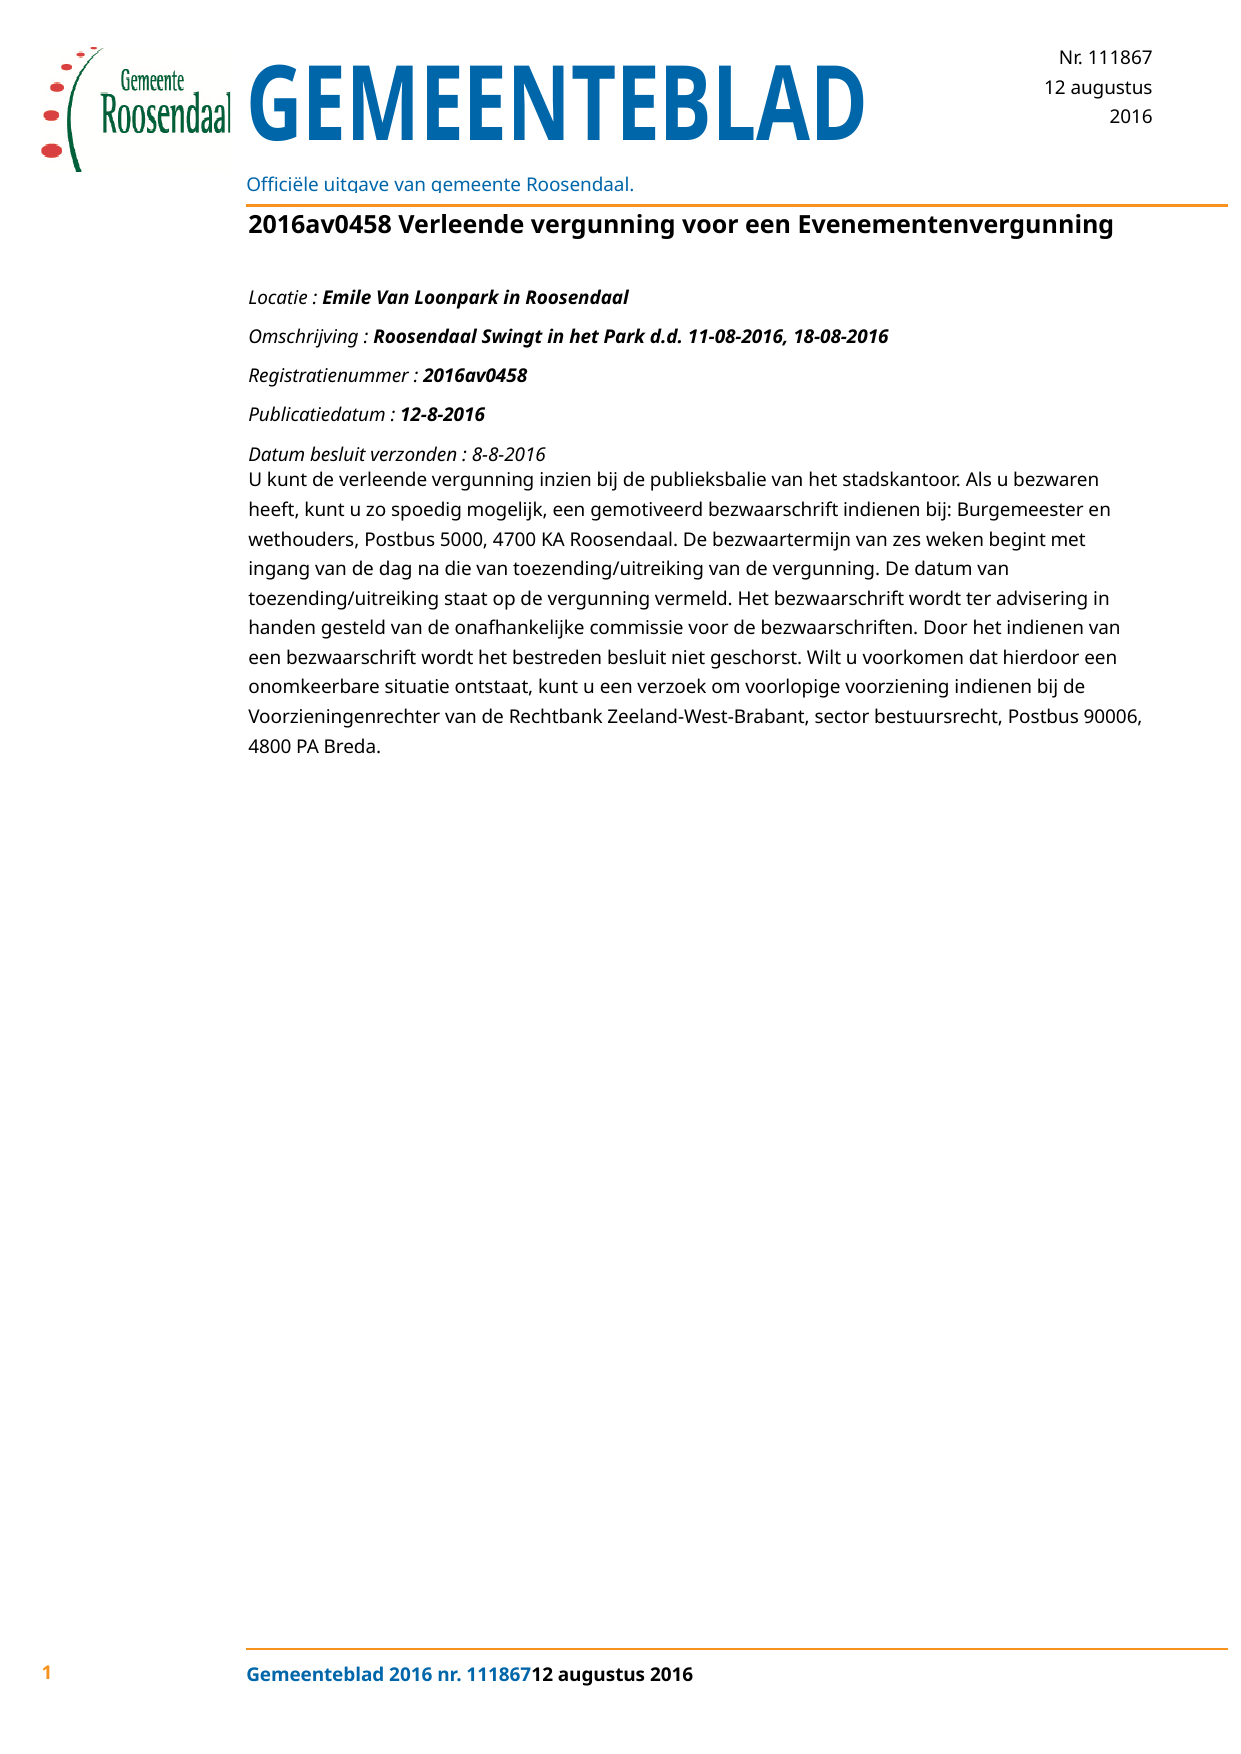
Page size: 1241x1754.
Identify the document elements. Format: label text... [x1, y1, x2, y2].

text Omschrijving : Roosendaal Swingt in het Park d.d. 11-08-2016, 18-08-2016 [248, 323, 1152, 349]
text Publicatiedatum : 12-8-2016 [248, 402, 1152, 427]
text U kunt de verleende vergunning inzien bij de publieksbalie van het stadskantoor. Als u bezwaren heeft, kunt u zo spoedig mogelijk, een gemotiveerd bezwaarschrift indienen bij: Burgemeester en wethouders, Postbus 5000, 4700 KA Roosendaal. De bezwaartermijn van zes weken begint met ingang van de dag na die van toezending/uitreiking van de vergunning. De datum van toezending/uitreiking staat op de vergunning vermeld. Het bezwaarschrift wordt ter advisering in handen gesteld van de onafhankelijke commissie voor de bezwaarschriften. Door het indienen van een bezwaarschrift wordt het bestreden besluit niet geschorst. Wilt u voorkomen dat hierdoor een onomkeerbare situatie ontstaat, kunt u een verzoek om voorlopige voorziening indienen bij de Voorzieningenrechter van de Rechtbank Zeeland-West-Brabant, sector bestuursrecht, Postbus 90006, 4800 PA Breda. [248, 467, 1152, 759]
text Registratienummer : 2016av0458 [248, 362, 1152, 388]
picture [41, 47, 231, 172]
text Locatie : Emile Van Loonpark in Roosendaal [248, 284, 1152, 309]
text 2016av0458 Verleende vergunning voor een Evenementenvergunning [248, 207, 1152, 241]
text Datum besluit verzonden : 8-8-2016 [248, 441, 1152, 467]
